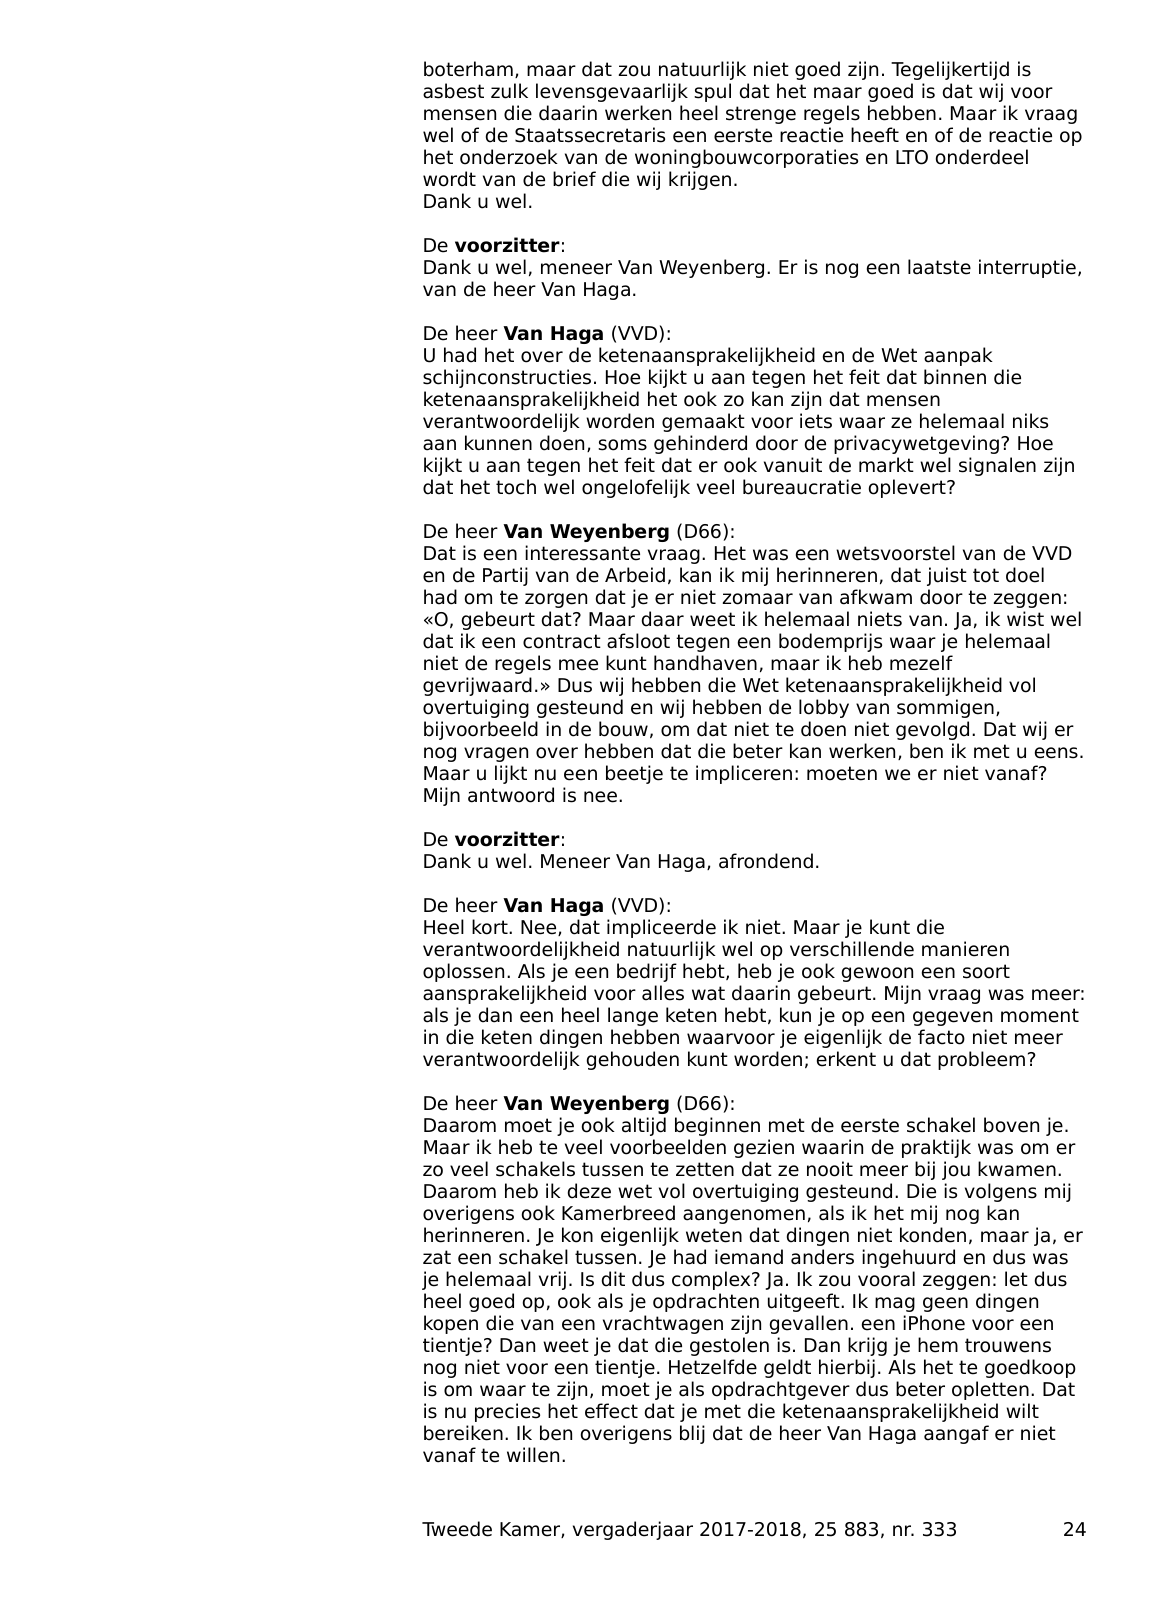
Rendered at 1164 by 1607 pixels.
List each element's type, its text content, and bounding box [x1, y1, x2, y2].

text Dank u wel. Meneer Van Haga, afrondend. [422, 851, 1087, 873]
text De heer Van Haga (VVD): [422, 323, 1087, 345]
text U had het over de ketenaansprakelijkheid en de Wet aanpak schijnconstructies. Hoe kijkt u aan tegen het feit dat binnen die ketenaansprakelijkheid het ook zo kan zijn dat mensen verantwoordelijk worden gemaakt voor iets waar ze helemaal niks aan kunnen doen, soms gehinderd door de privacywetgeving? Hoe kijkt u aan tegen het feit dat er ook vanuit de markt wel signalen zijn dat het toch wel ongelofelijk veel bureaucratie oplevert? [422, 345, 1087, 499]
text De heer Van Weyenberg (D66): [422, 521, 1087, 543]
text Dank u wel. [422, 191, 1087, 213]
text Daarom moet je ook altijd beginnen met de eerste schakel boven je. Maar ik heb te veel voorbeelden gezien waarin de praktijk was om er zo veel schakels tussen te zetten dat ze nooit meer bij jou kwamen. Daarom heb ik deze wet vol overtuiging gesteund. Die is volgens mij overigens ook Kamerbreed aangenomen, als ik het mij nog kan herinneren. Je kon eigenlijk weten dat dingen niet konden, maar ja, er zat een schakel tussen. Je had iemand anders ingehuurd en dus was je helemaal vrij. Is dit dus complex? Ja. Ik zou vooral zeggen: let dus heel goed op, ook als je opdrachten uitgeeft. Ik mag geen dingen kopen die van een vrachtwagen zijn gevallen. een iPhone voor een tientje? Dan weet je dat die gestolen is. Dan krijg je hem trouwens nog niet voor een tientje. Hetzelfde geldt hierbij. Als het te goedkoop is om waar te zijn, moet je als opdrachtgever dus beter opletten. Dat is nu precies het effect dat je met die ketenaansprakelijkheid wilt bereiken. Ik ben overigens blij dat de heer Van Haga aangaf er niet vanaf te willen. [422, 1115, 1087, 1467]
text Dat is een interessante vraag. Het was een wetsvoorstel van de VVD en de Partij van de Arbeid, kan ik mij herinneren, dat juist tot doel had om te zorgen dat je er niet zomaar van afkwam door te zeggen: «O, gebeurt dat? Maar daar weet ik helemaal niets van. Ja, ik wist wel dat ik een contract afsloot tegen een bodemprijs waar je helemaal niet de regels mee kunt handhaven, maar ik heb mezelf gevrijwaard.» Dus wij hebben die Wet ketenaansprakelijkheid vol overtuiging gesteund en wij hebben de lobby van sommigen, bijvoorbeeld in de bouw, om dat niet te doen niet gevolgd. Dat wij er nog vragen over hebben dat die beter kan werken, ben ik met u eens. Maar u lijkt nu een beetje te impliceren: moeten we er niet vanaf? Mijn antwoord is nee. [422, 543, 1087, 807]
text boterham, maar dat zou natuurlijk niet goed zijn. Tegelijkertijd is asbest zulk levensgevaarlijk spul dat het maar goed is dat wij voor mensen die daarin werken heel strenge regels hebben. Maar ik vraag wel of de Staatssecretaris een eerste reactie heeft en of de reactie op het onderzoek van de woningbouwcorporaties en LTO onderdeel wordt van de brief die wij krijgen. [422, 59, 1087, 191]
text De heer Van Weyenberg (D66): [422, 1093, 1087, 1115]
text Dank u wel, meneer Van Weyenberg. Er is nog een laatste interruptie, van de heer Van Haga. [422, 257, 1087, 301]
text Heel kort. Nee, dat impliceerde ik niet. Maar je kunt die verantwoordelijkheid natuurlijk wel op verschillende manieren oplossen. Als je een bedrijf hebt, heb je ook gewoon een soort aansprakelijkheid voor alles wat daarin gebeurt. Mijn vraag was meer: als je dan een heel lange keten hebt, kun je op een gegeven moment in die keten dingen hebben waarvoor je eigenlijk de facto niet meer verantwoordelijk gehouden kunt worden; erkent u dat probleem? [422, 917, 1087, 1071]
text De heer Van Haga (VVD): [422, 895, 1087, 917]
text De voorzitter: [422, 235, 1087, 257]
text De voorzitter: [422, 829, 1087, 851]
